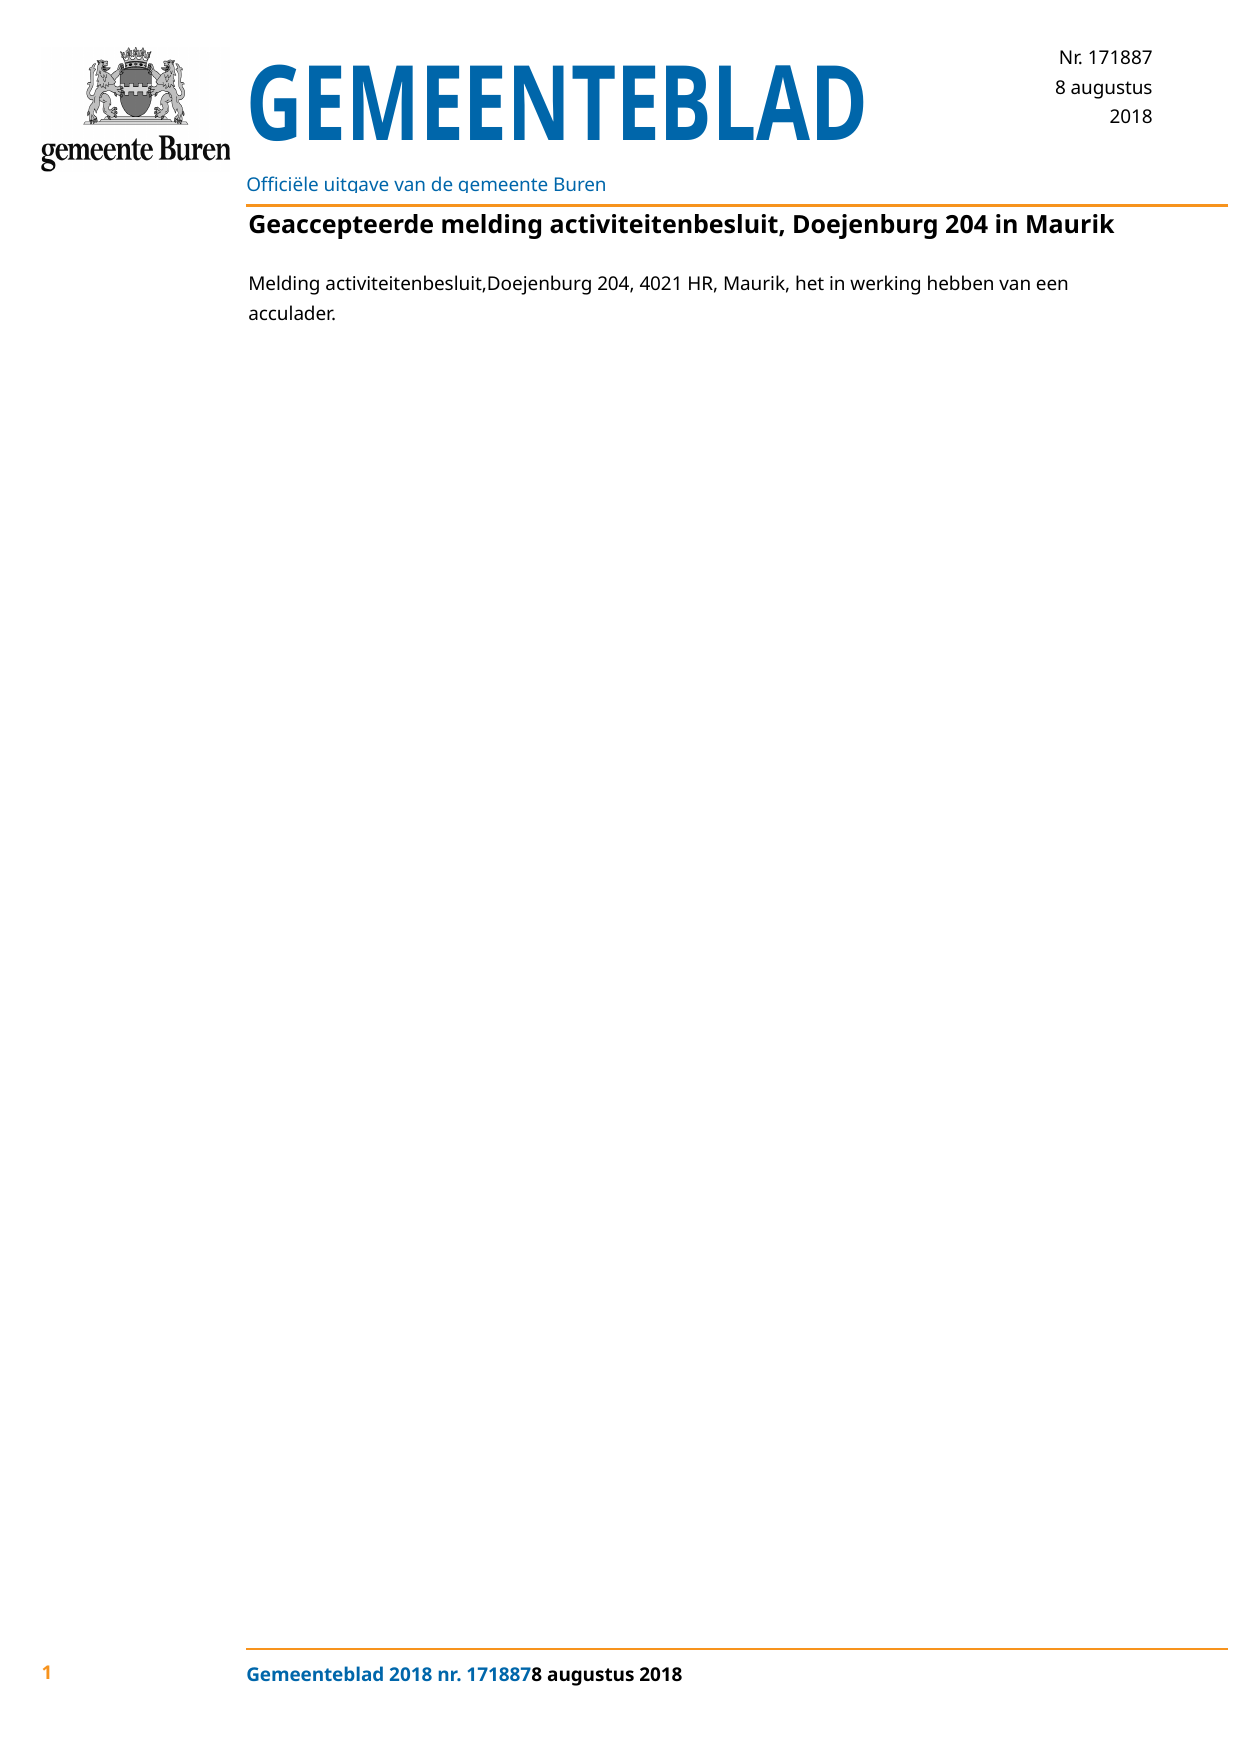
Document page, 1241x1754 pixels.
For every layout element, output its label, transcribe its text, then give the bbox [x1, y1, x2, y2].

text Geaccepteerde melding activiteitenbesluit, Doejenburg 204 in Maurik [248, 207, 1152, 241]
picture [41, 47, 231, 172]
text Melding activiteitenbesluit,Doejenburg 204, 4021 HR, Maurik, het in werking hebben van een acculader. [248, 270, 1152, 326]
